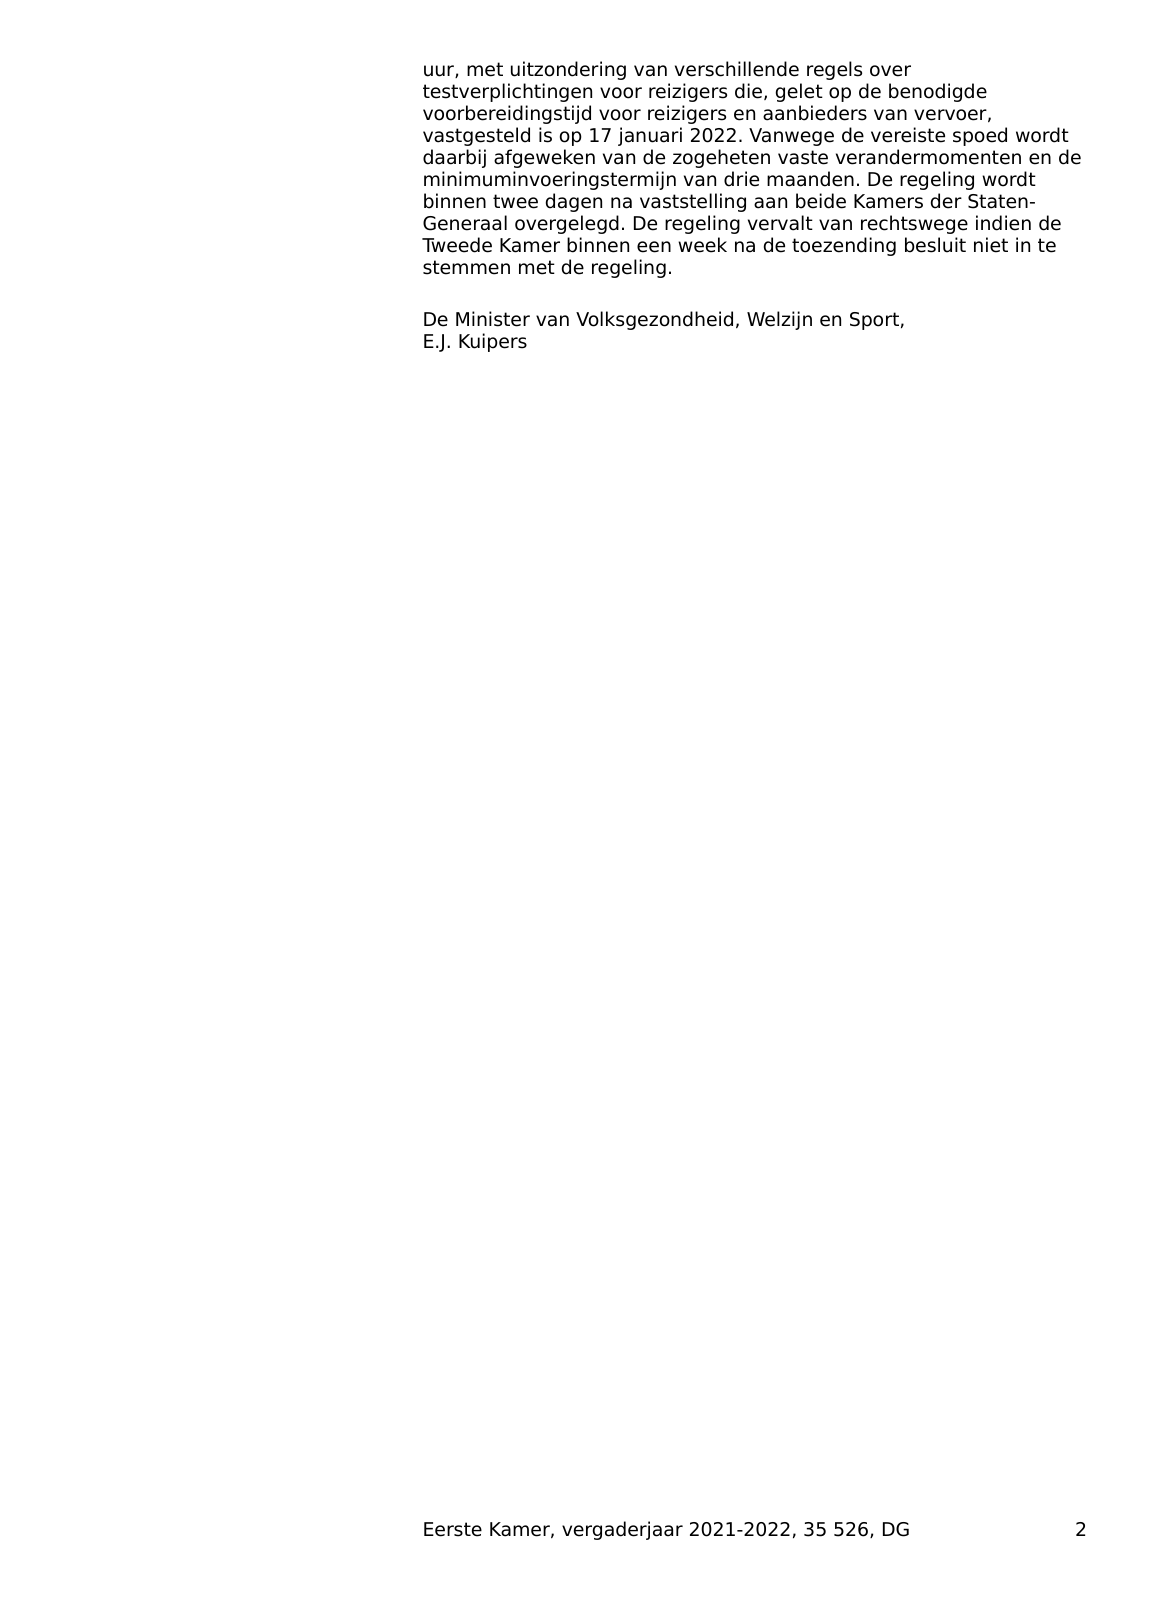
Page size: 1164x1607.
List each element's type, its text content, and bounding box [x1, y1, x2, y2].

text De Minister van Volksgezondheid, Welzijn en Sport, E.J. Kuipers [422, 309, 1087, 353]
text uur, met uitzondering van verschillende regels over testverplichtingen voor reizigers die, gelet op de benodigde voorbereidingstijd voor reizigers en aanbieders van vervoer, vastgesteld is op 17 januari 2022. Vanwege de vereiste spoed wordt daarbij afgeweken van de zogeheten vaste verandermomenten en de minimuminvoeringstermijn van drie maanden. De regeling wordt binnen twee dagen na vaststelling aan beide Kamers der Staten-Generaal overgelegd. De regeling vervalt van rechtswege indien de Tweede Kamer binnen een week na de toezending besluit niet in te stemmen met de regeling. [422, 59, 1087, 279]
